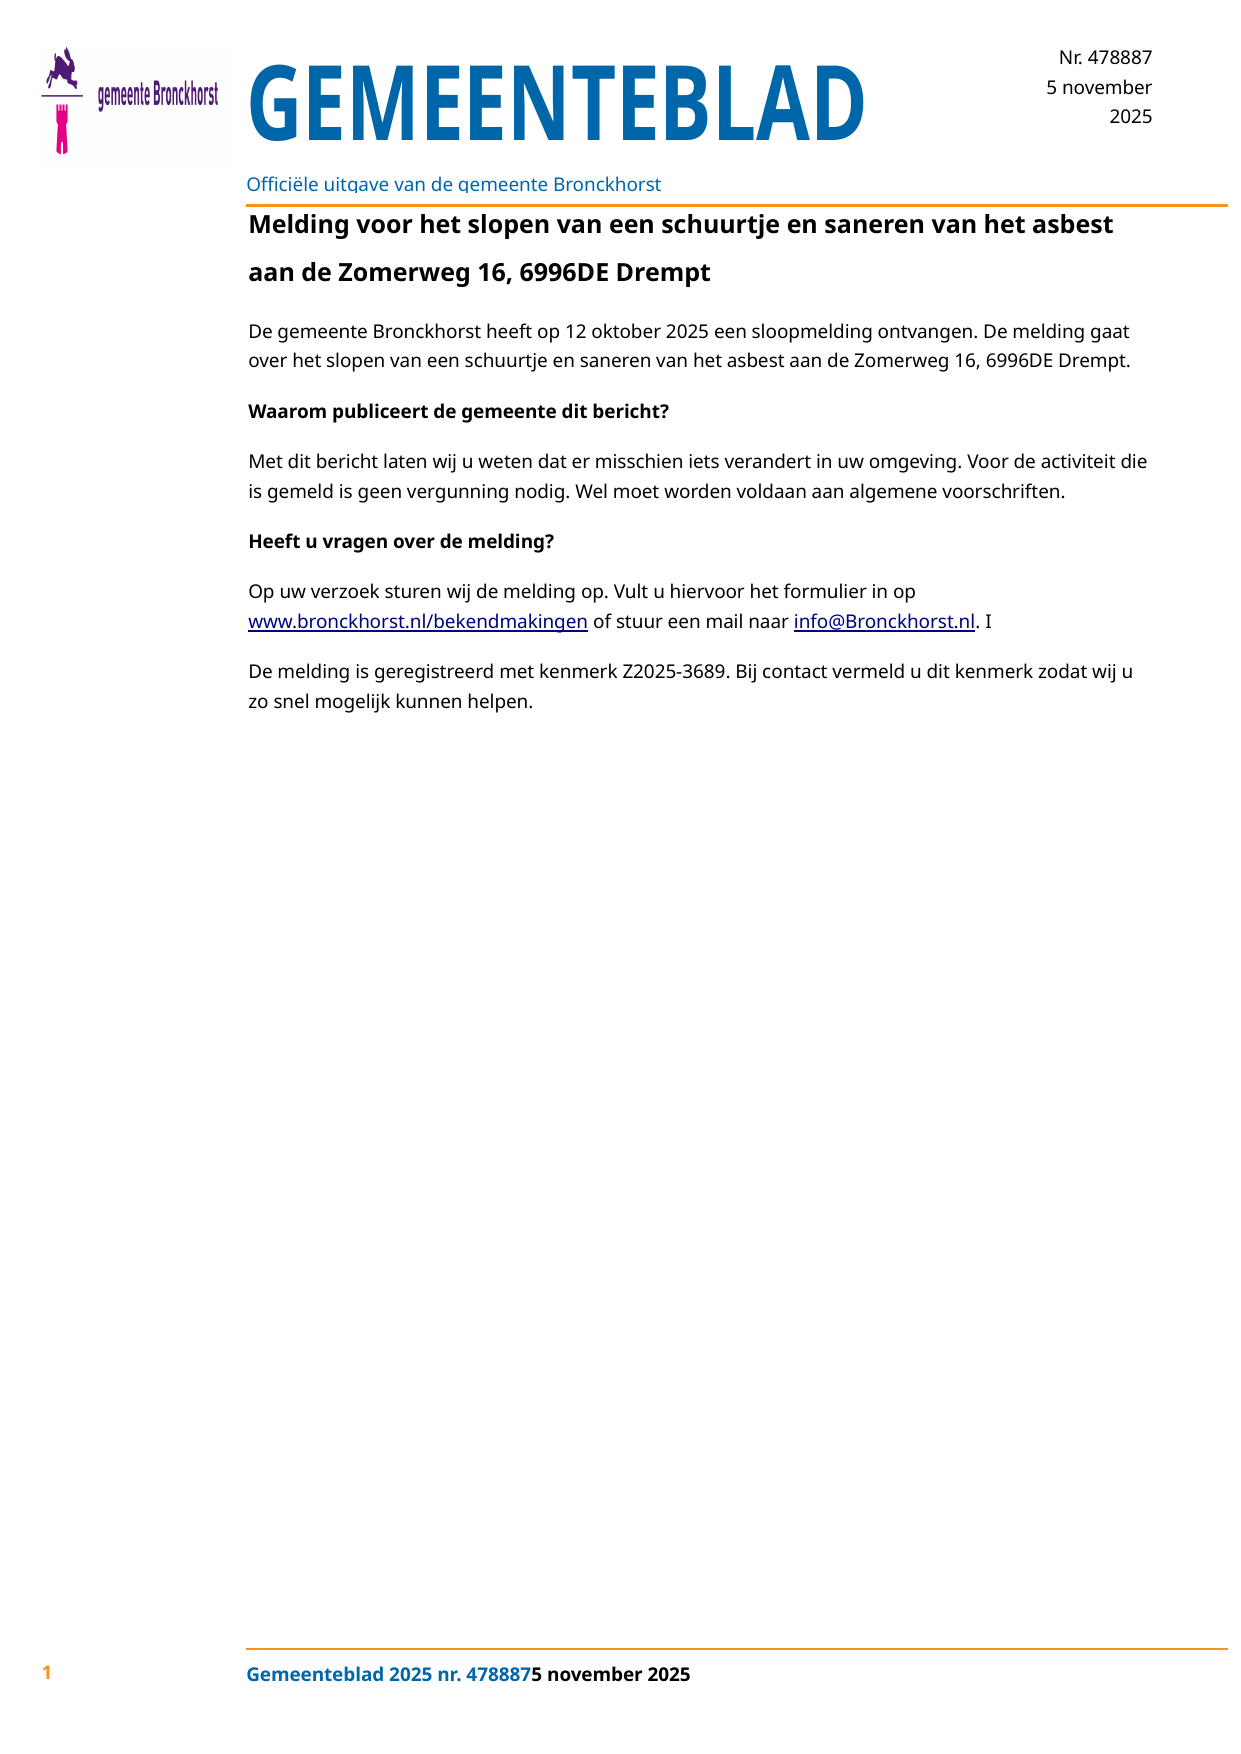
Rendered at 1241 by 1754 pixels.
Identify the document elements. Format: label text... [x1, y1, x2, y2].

text Melding voor het slopen van een schuurtje en saneren van het asbest aan de Zomerweg 16, 6996DE Drempt [248, 207, 1152, 288]
text Heeft u vragen over de melding? [248, 528, 1152, 554]
text De melding is geregistreerd met kenmerk Z2025-3689. Bij contact vermeld u dit kenmerk zodat wij u zo snel mogelijk kunnen helpen. [248, 659, 1152, 714]
text Op uw verzoek sturen wij de melding op. Vult u hiervoor het formulier in op www.bronckhorst.nl/bekendmakingen of stuur een mail naar info@Bronckhorst.nl. I [248, 579, 1152, 634]
picture [41, 47, 231, 172]
text Waarom publiceert de gemeente dit bericht? [248, 398, 1152, 424]
text Met dit bericht laten wij u weten dat er misschien iets verandert in uw omgeving. Voor de activiteit die is gemeld is geen vergunning nodig. Wel moet worden voldaan aan algemene voorschriften. [248, 448, 1152, 504]
text De gemeente Bronckhorst heeft op 12 oktober 2025 een sloopmelding ontvangen. De melding gaat over het slopen van een schuurtje en saneren van het asbest aan de Zomerweg 16, 6996DE Drempt. [248, 318, 1152, 373]
